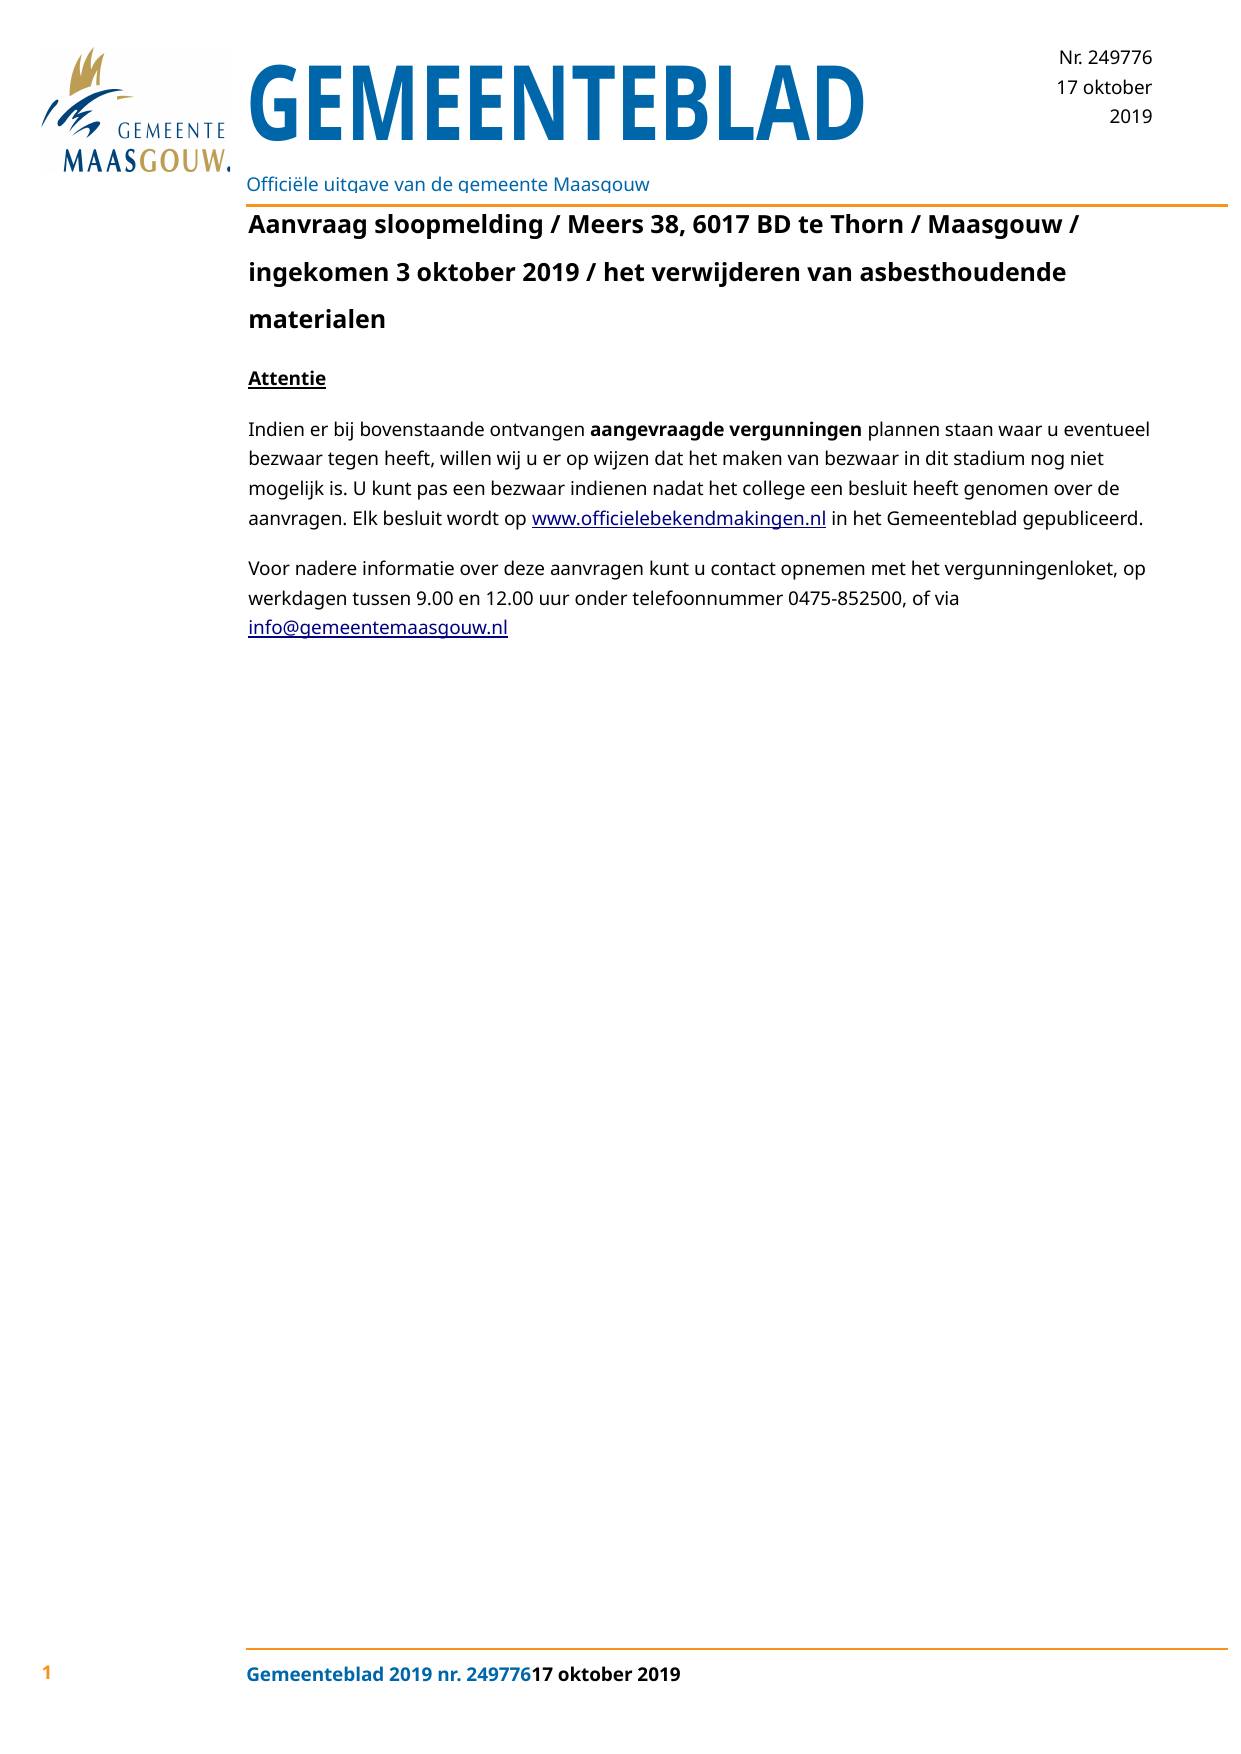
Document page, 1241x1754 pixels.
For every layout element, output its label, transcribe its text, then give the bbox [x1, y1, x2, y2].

picture [41, 47, 231, 172]
text Voor nadere informatie over deze aanvragen kunt u contact opnemen met het vergunningenloket, op werkdagen tussen 9.00 en 12.00 uur onder telefoonnummer 0475-852500, of via info@gemeentemaasgouw.nl [248, 555, 1152, 640]
text Indien er bij bovenstaande ontvangen aangevraagde vergunningen plannen staan waar u eventueel bezwaar tegen heeft, willen wij u er op wijzen dat het maken van bezwaar in dit stadium nog niet mogelijk is. U kunt pas een bezwaar indienen nadat het college een besluit heeft genomen over de aanvragen. Elk besluit wordt op www.officielebekendmakingen.nl in het Gemeenteblad gepubliceerd. [248, 416, 1152, 530]
text Aanvraag sloopmelding / Meers 38, 6017 BD te Thorn / Maasgouw / ingekomen 3 oktober 2019 / het verwijderen van asbesthoudende materialen [248, 207, 1152, 336]
text Attentie [248, 366, 1152, 391]
